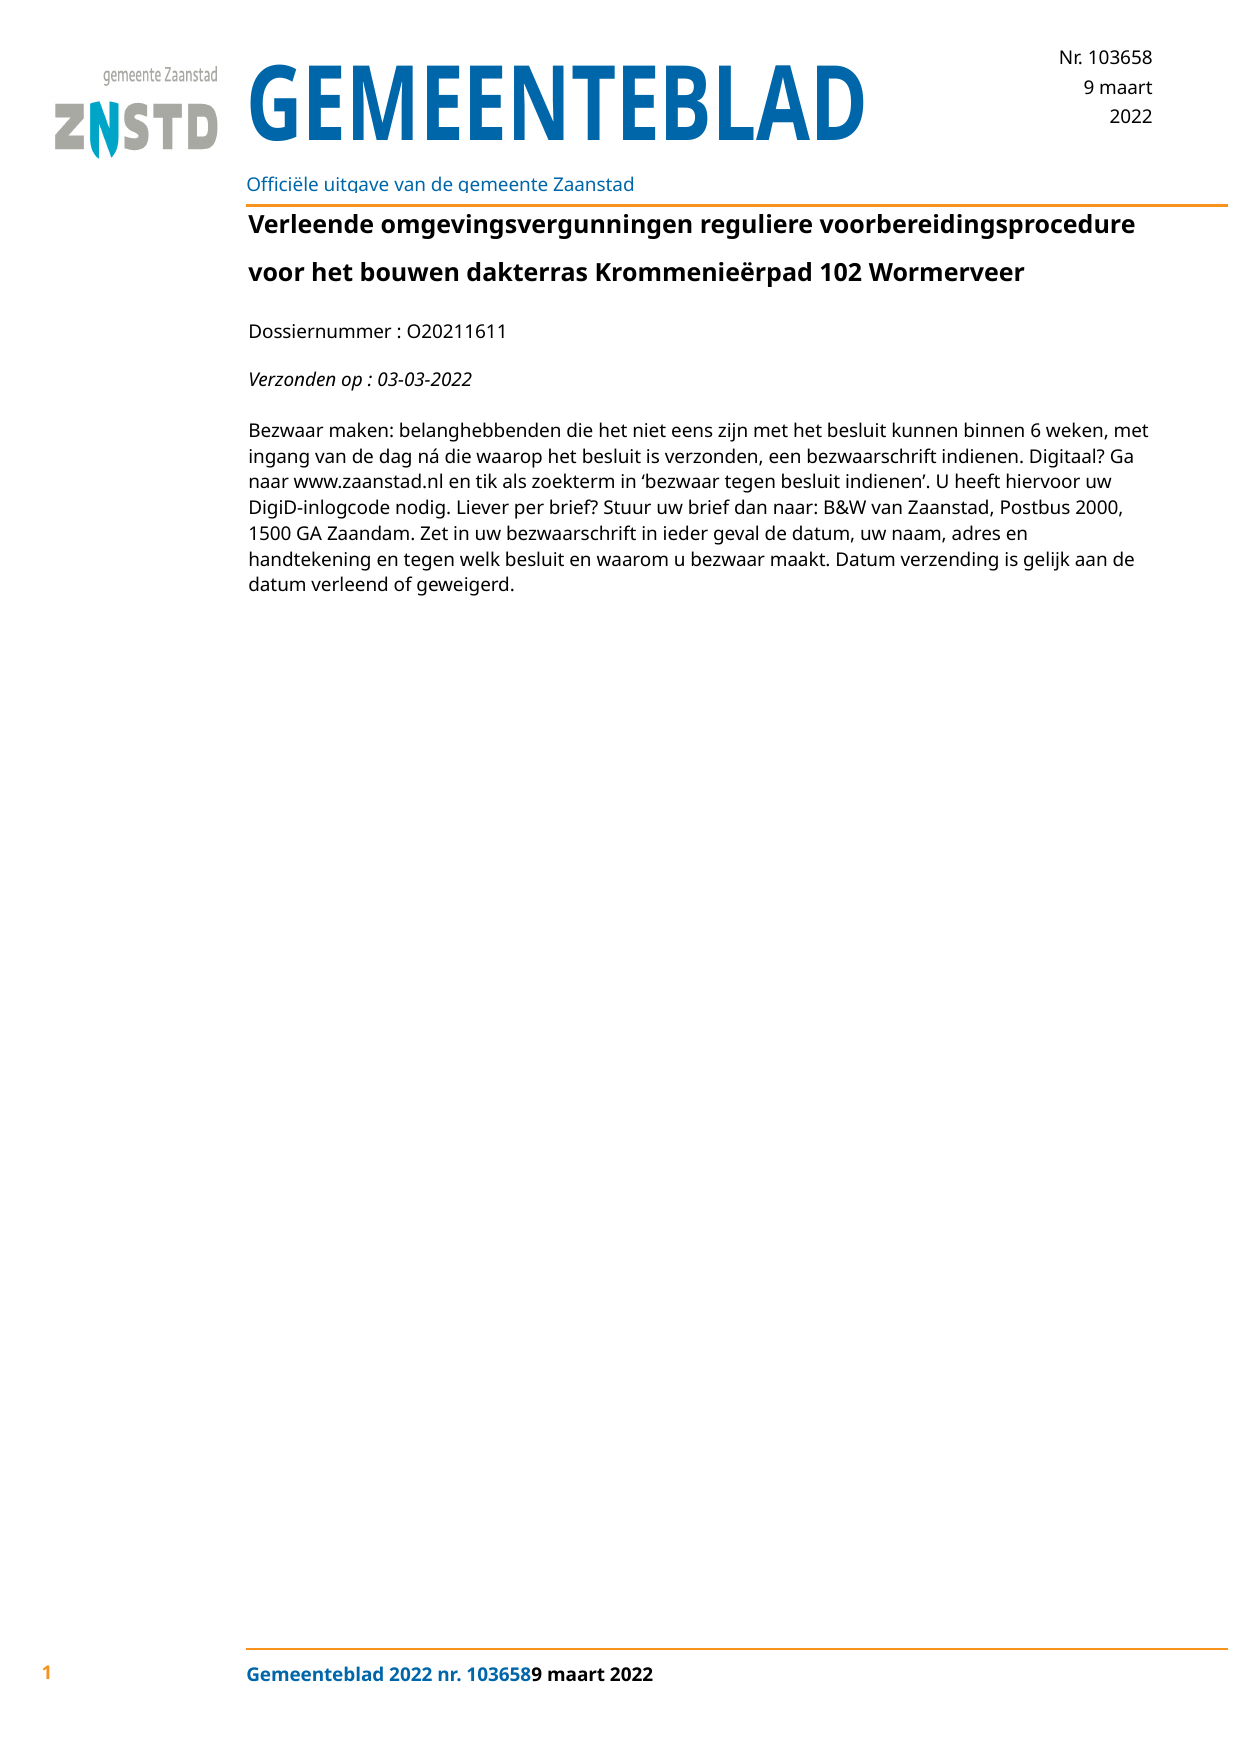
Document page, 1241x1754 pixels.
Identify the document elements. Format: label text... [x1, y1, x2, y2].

text Bezwaar maken: belanghebbenden die het niet eens zijn met het besluit kunnen binnen 6 weken, met ingang van de dag ná die waarop het besluit is verzonden, een bezwaarschrift indienen. Digitaal? Ga naar www.zaanstad.nl en tik als zoekterm in ‘bezwaar tegen besluit indienen’. U heeft hiervoor uw DigiD-inlogcode nodig. Liever per brief? Stuur uw brief dan naar: B&W van Zaanstad, Postbus 2000, 1500 GA Zaandam. Zet in uw bezwaarschrift in ieder geval de datum, uw naam, adres en handtekening en tegen welk besluit en waarom u bezwaar maakt. Datum verzending is gelijk aan de datum verleend of geweigerd. [248, 417, 1152, 597]
text Verzonden op : 03-03-2022 [248, 366, 1152, 391]
picture [41, 47, 231, 172]
text Verleende omgevingsvergunningen reguliere voorbereidingsprocedure voor het bouwen dakterras Krommenieërpad 102 Wormerveer [248, 207, 1152, 288]
text Dossiernummer : O20211611 [248, 318, 1152, 344]
